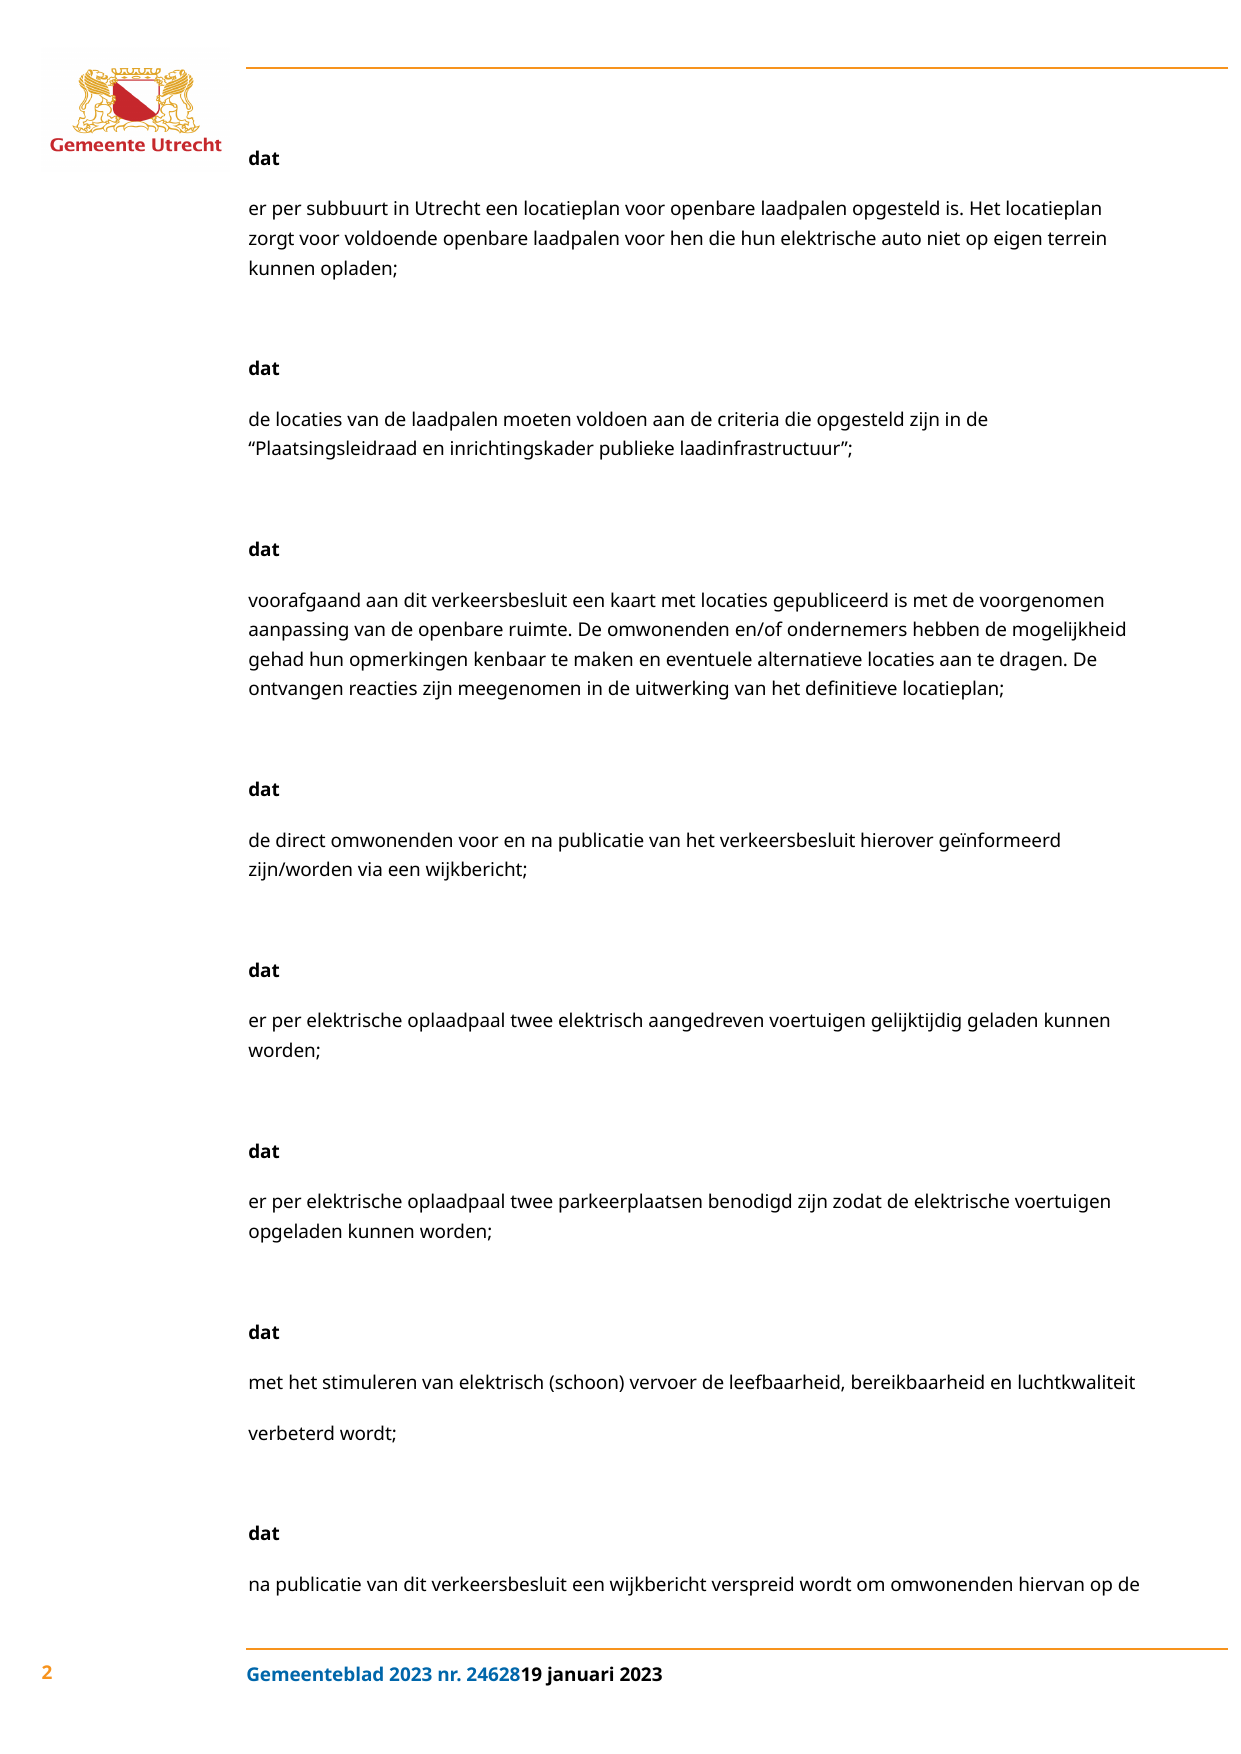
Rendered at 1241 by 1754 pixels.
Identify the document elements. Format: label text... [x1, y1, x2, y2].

text dat [248, 1319, 1152, 1345]
text met het stimuleren van elektrisch (schoon) vervoer de leefbaarheid, bereikbaarheid en luchtkwaliteit [248, 1369, 1152, 1395]
text de direct omwonenden voor en na publicatie van het verkeersbesluit hierover geïnformeerd zijn/worden via een wijkbericht; [248, 827, 1152, 882]
text dat [248, 145, 1152, 171]
text verbeterd wordt; [248, 1420, 1152, 1446]
picture [41, 47, 231, 172]
text dat [248, 356, 1152, 381]
text na publicatie van dit verkeersbesluit een wijkbericht verspreid wordt om omwonenden hiervan op de [248, 1571, 1152, 1597]
text er per elektrische oplaadpaal twee parkeerplaatsen benodigd zijn zodat de elektrische voertuigen opgeladen kunnen worden; [248, 1188, 1152, 1244]
text er per subbuurt in Utrecht een locatieplan voor openbare laadpalen opgesteld is. Het locatieplan zorgt voor voldoende openbare laadpalen voor hen die hun elektrische auto niet op eigen terrein kunnen opladen; [248, 196, 1152, 281]
text dat [248, 1521, 1152, 1546]
text er per elektrische oplaadpaal twee elektrisch aangedreven voertuigen gelijktijdig geladen kunnen worden; [248, 1008, 1152, 1063]
text voorafgaand aan dit verkeersbesluit een kaart met locaties gepubliceerd is met de voorgenomen aanpassing van de openbare ruimte. De omwonenden en/of ondernemers hebben de mogelijkheid gehad hun opmerkingen kenbaar te maken en eventuele alternatieve locaties aan te dragen. De ontvangen reacties zijn meegenomen in de uitwerking van het definitieve locatieplan; [248, 587, 1152, 701]
text dat [248, 776, 1152, 802]
text de locaties van de laadpalen moeten voldoen aan de criteria die opgesteld zijn in de “Plaatsingsleidraad en inrichtingskader publieke laadinfrastructuur”; [248, 406, 1152, 461]
text dat [248, 536, 1152, 562]
text dat [248, 957, 1152, 983]
text dat [248, 1138, 1152, 1164]
